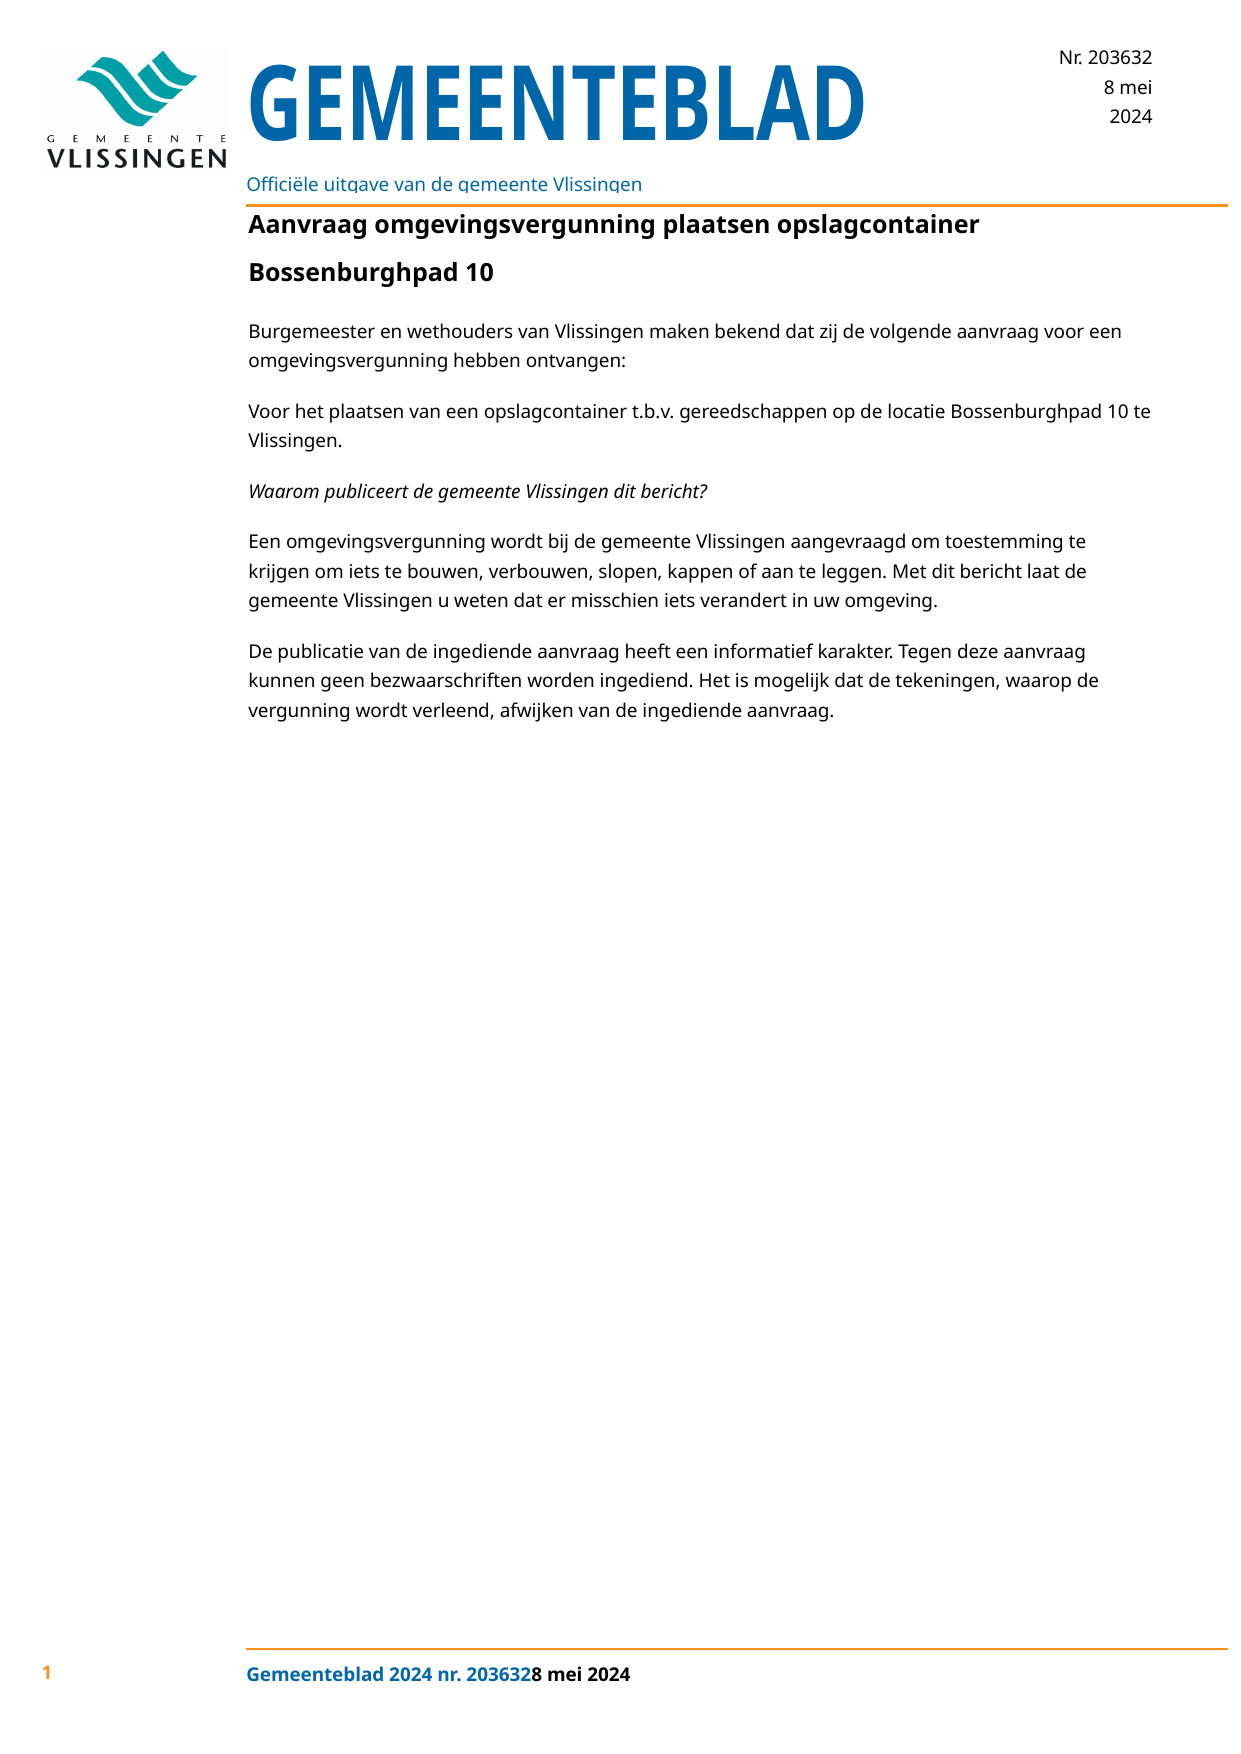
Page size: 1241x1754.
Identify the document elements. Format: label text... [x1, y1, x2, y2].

text De publicatie van de ingediende aanvraag heeft een informatief karakter. Tegen deze aanvraag kunnen geen bezwaarschriften worden ingediend. Het is mogelijk dat de tekeningen, waarop de vergunning wordt verleend, afwijken van de ingediende aanvraag. [248, 638, 1152, 723]
text Voor het plaatsen van een opslagcontainer t.b.v. gereedschappen op de locatie Bossenburghpad 10 te Vlissingen. [248, 398, 1152, 453]
text Aanvraag omgevingsvergunning plaatsen opslagcontainer Bossenburghpad 10 [248, 207, 1152, 288]
picture [41, 47, 231, 172]
text Waarom publiceert de gemeente Vlissingen dit bericht? [248, 478, 1152, 504]
text Een omgevingsvergunning wordt bij de gemeente Vlissingen aangevraagd om toestemming te krijgen om iets te bouwen, verbouwen, slopen, kappen of aan te leggen. Met dit bericht laat de gemeente Vlissingen u weten dat er misschien iets verandert in uw omgeving. [248, 528, 1152, 613]
text Burgemeester en wethouders van Vlissingen maken bekend dat zij de volgende aanvraag voor een omgevingsvergunning hebben ontvangen: [248, 318, 1152, 373]
